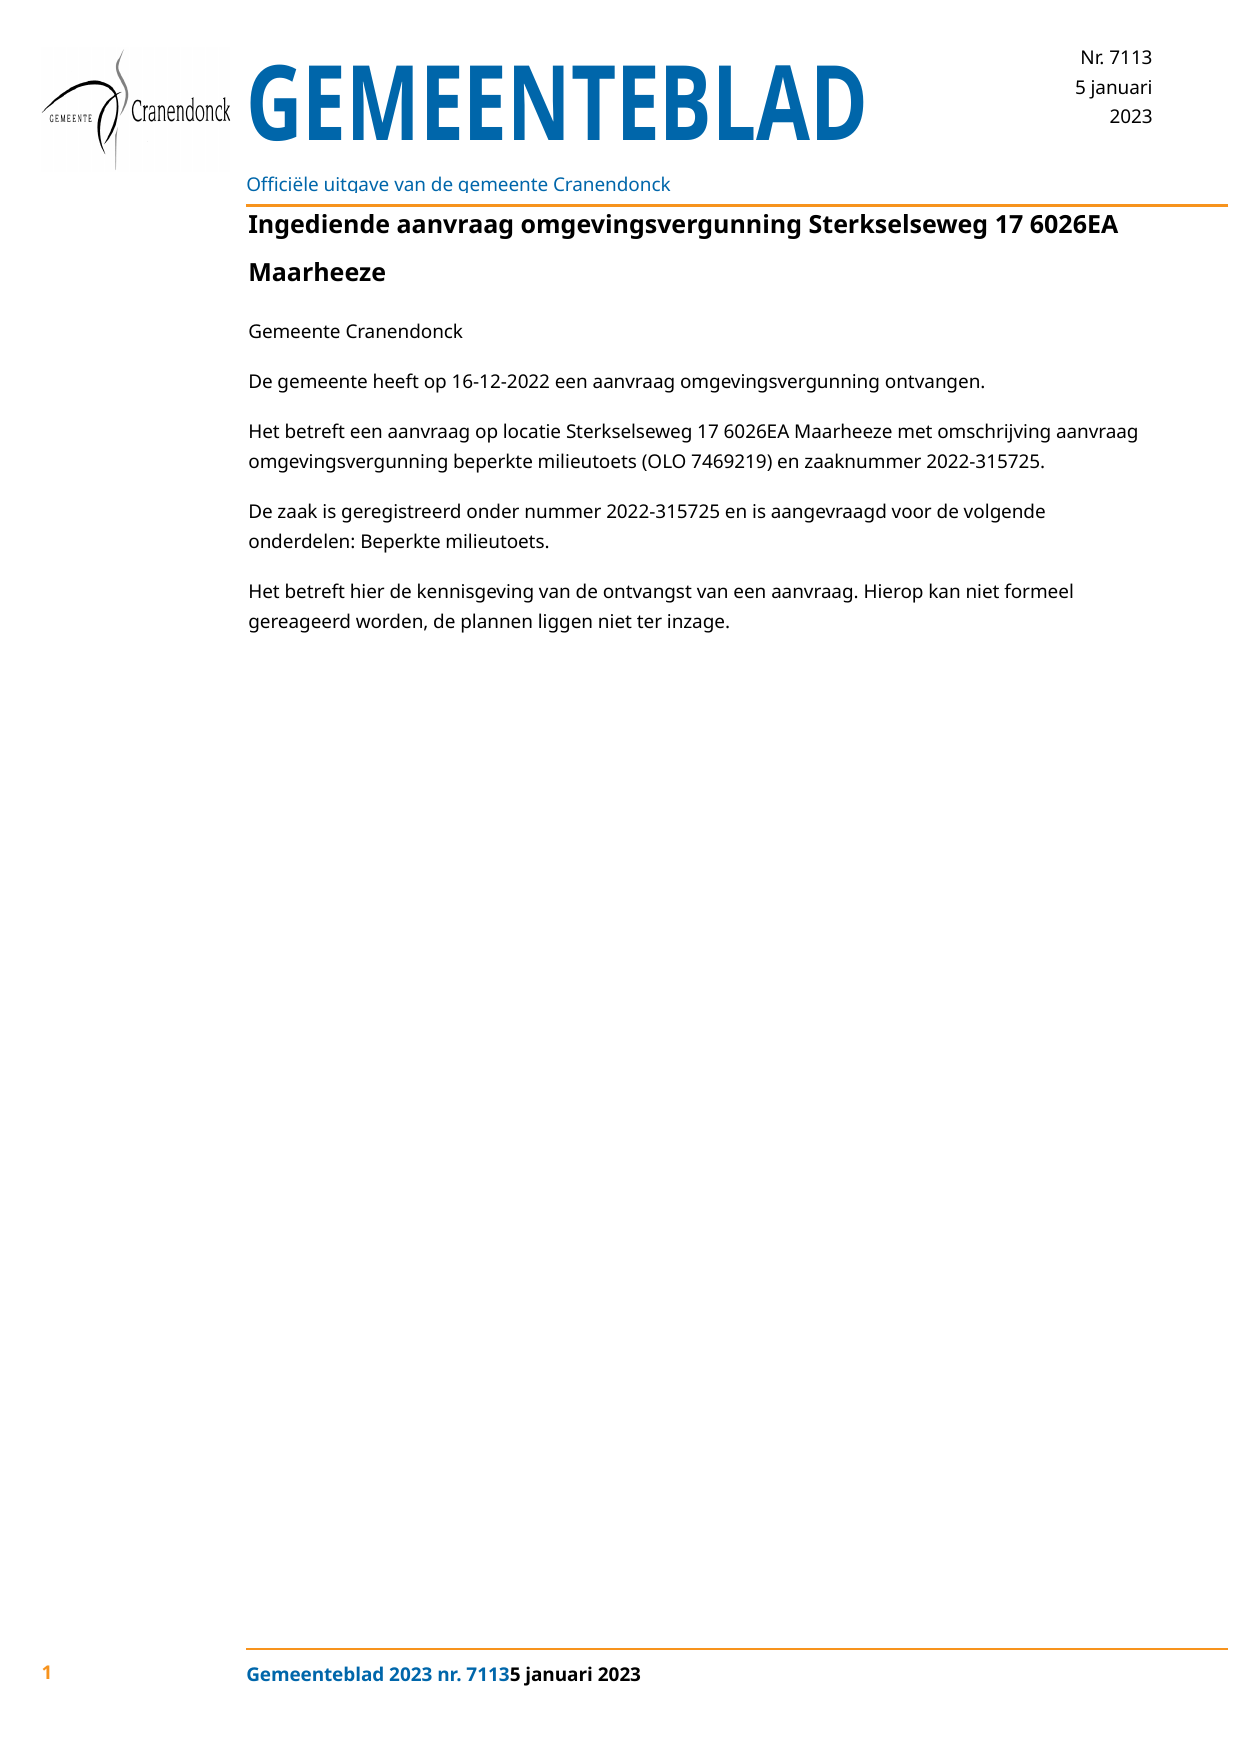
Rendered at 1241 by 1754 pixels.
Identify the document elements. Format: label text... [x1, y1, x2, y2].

text Ingediende aanvraag omgevingsvergunning Sterkselseweg 17 6026EA Maarheeze [248, 207, 1152, 288]
picture [41, 47, 231, 172]
text De zaak is geregistreerd onder nummer 2022-315725 en is aangevraagd voor de volgende onderdelen: Beperkte milieutoets. [248, 499, 1152, 554]
text Het betreft een aanvraag op locatie Sterkselseweg 17 6026EA Maarheeze met omschrijving aanvraag omgevingsvergunning beperkte milieutoets (OLO 7469219) en zaaknummer 2022-315725. [248, 419, 1152, 474]
text Het betreft hier de kennisgeving van de ontvangst van een aanvraag. Hierop kan niet formeel gereageerd worden, de plannen liggen niet ter inzage. [248, 579, 1152, 634]
text De gemeente heeft op 16-12-2022 een aanvraag omgevingsvergunning ontvangen. [248, 368, 1152, 394]
text Gemeente Cranendonck [248, 318, 1152, 344]
